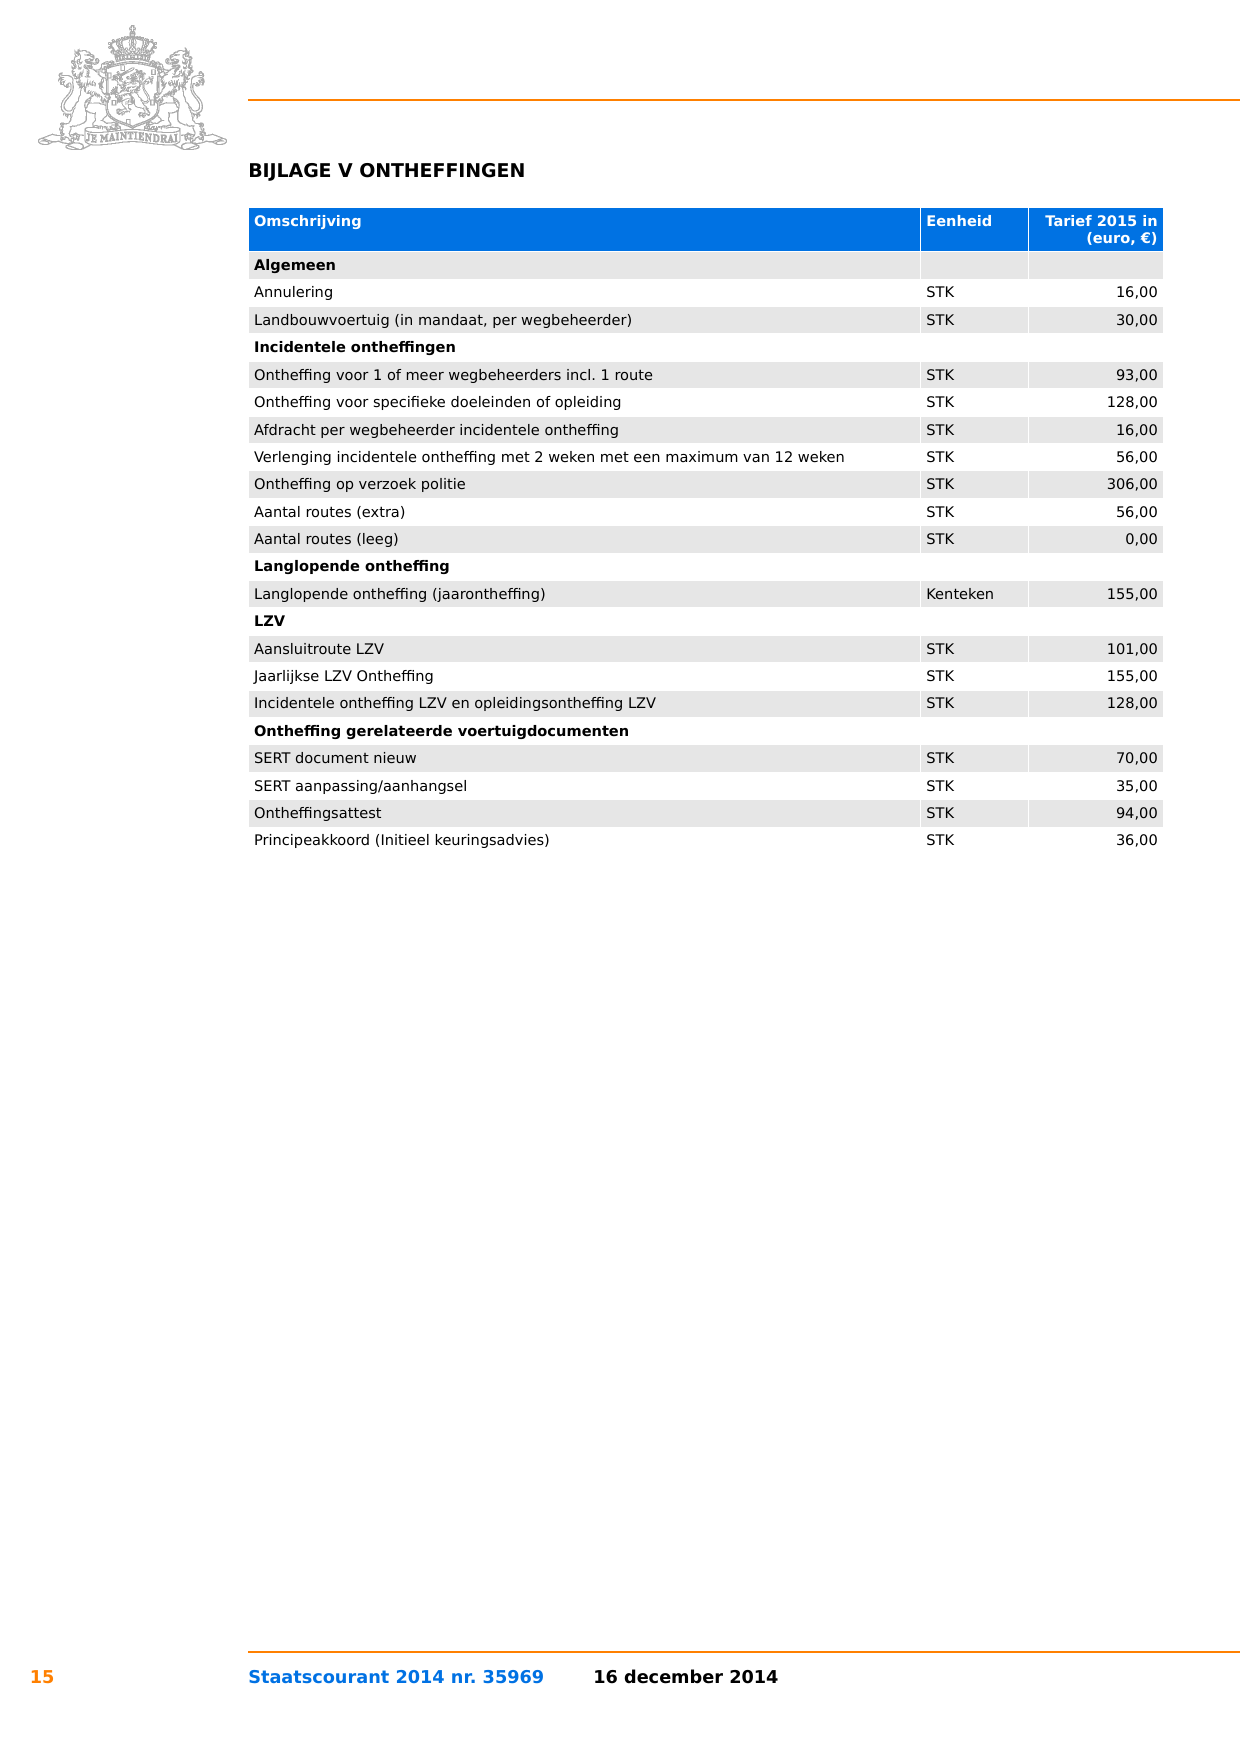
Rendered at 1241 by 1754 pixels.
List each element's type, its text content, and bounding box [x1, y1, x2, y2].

table_cell SERT document nieuw [249, 745, 920, 772]
table_cell Incidentele ontheffingen [249, 335, 920, 361]
table_cell Principeakkoord (Initieel keuringsadvies) [249, 828, 920, 854]
table_cell STK [921, 663, 1028, 689]
table_cell STK [921, 526, 1028, 553]
table_cell STK [921, 800, 1028, 827]
table_cell 35,00 [1029, 773, 1163, 799]
table_cell [921, 609, 1028, 635]
table_cell 94,00 [1029, 800, 1163, 827]
table_cell Ontheffing op verzoek politie [249, 471, 920, 498]
table_cell STK [921, 499, 1028, 525]
table_cell Aantal routes (leeg) [249, 526, 920, 553]
table_cell 0,00 [1029, 526, 1163, 553]
table_cell Langlopende ontheffing [249, 554, 920, 580]
table_cell 36,00 [1029, 828, 1163, 854]
table_cell Afdracht per wegbeheerder incidentele ontheffing [249, 417, 920, 443]
table_cell [921, 554, 1028, 580]
subtitle BIJLAGE V ONTHEFFINGEN [248, 160, 1163, 182]
table_cell 155,00 [1029, 663, 1163, 689]
table_cell [921, 252, 1028, 279]
table_cell Ontheffing voor 1 of meer wegbeheerders incl. 1 route [249, 362, 920, 388]
table_cell [1029, 718, 1163, 744]
table_cell 56,00 [1029, 499, 1163, 525]
table_cell STK [921, 307, 1028, 333]
table_cell Kenteken [921, 581, 1028, 607]
table_cell STK [921, 745, 1028, 772]
picture [38, 25, 227, 150]
table_cell 128,00 [1029, 691, 1163, 717]
table_cell [921, 718, 1028, 744]
table_cell STK [921, 444, 1028, 470]
table_cell [1029, 335, 1163, 361]
table_cell Incidentele ontheffing LZV en opleidingsontheffing LZV [249, 691, 920, 717]
table_cell STK [921, 471, 1028, 498]
table_cell [1029, 554, 1163, 580]
table_cell Landbouwvoertuig (in mandaat, per wegbeheerder) [249, 307, 920, 333]
table_cell Algemeen [249, 252, 920, 279]
table_cell 56,00 [1029, 444, 1163, 470]
table_cell STK [921, 828, 1028, 854]
table_cell 30,00 [1029, 307, 1163, 333]
table_cell 70,00 [1029, 745, 1163, 772]
table_cell STK [921, 362, 1028, 388]
table_cell STK [921, 636, 1028, 662]
table_header Omschrijving [249, 208, 920, 251]
table_cell 128,00 [1029, 389, 1163, 416]
table_cell Jaarlijkse LZV Ontheffing [249, 663, 920, 689]
table_cell STK [921, 691, 1028, 717]
table_cell Langlopende ontheffing (jaarontheffing) [249, 581, 920, 607]
table_cell 16,00 [1029, 417, 1163, 443]
table_header Eenheid [921, 208, 1028, 251]
table_cell Aansluitroute LZV [249, 636, 920, 662]
table_cell 16,00 [1029, 280, 1163, 306]
table_cell Ontheffingsattest [249, 800, 920, 827]
table_cell 93,00 [1029, 362, 1163, 388]
table_cell 306,00 [1029, 471, 1163, 498]
table_cell Aantal routes (extra) [249, 499, 920, 525]
table_cell Ontheffing voor specifieke doeleinden of opleiding [249, 389, 920, 416]
table_cell LZV [249, 609, 920, 635]
table_cell STK [921, 417, 1028, 443]
table_cell STK [921, 773, 1028, 799]
table_cell STK [921, 280, 1028, 306]
table_cell Verlenging incidentele ontheffing met 2 weken met een maximum van 12 weken [249, 444, 920, 470]
table_cell SERT aanpassing/aanhangsel [249, 773, 920, 799]
table_cell Annulering [249, 280, 920, 306]
table_cell [1029, 609, 1163, 635]
table_cell Ontheffing gerelateerde voertuigdocumenten [249, 718, 920, 744]
table_cell [1029, 252, 1163, 279]
table_cell [921, 335, 1028, 361]
table_cell STK [921, 389, 1028, 416]
table_header Tarief 2015 in (euro, €) [1029, 208, 1163, 251]
table_cell 101,00 [1029, 636, 1163, 662]
table_cell 155,00 [1029, 581, 1163, 607]
